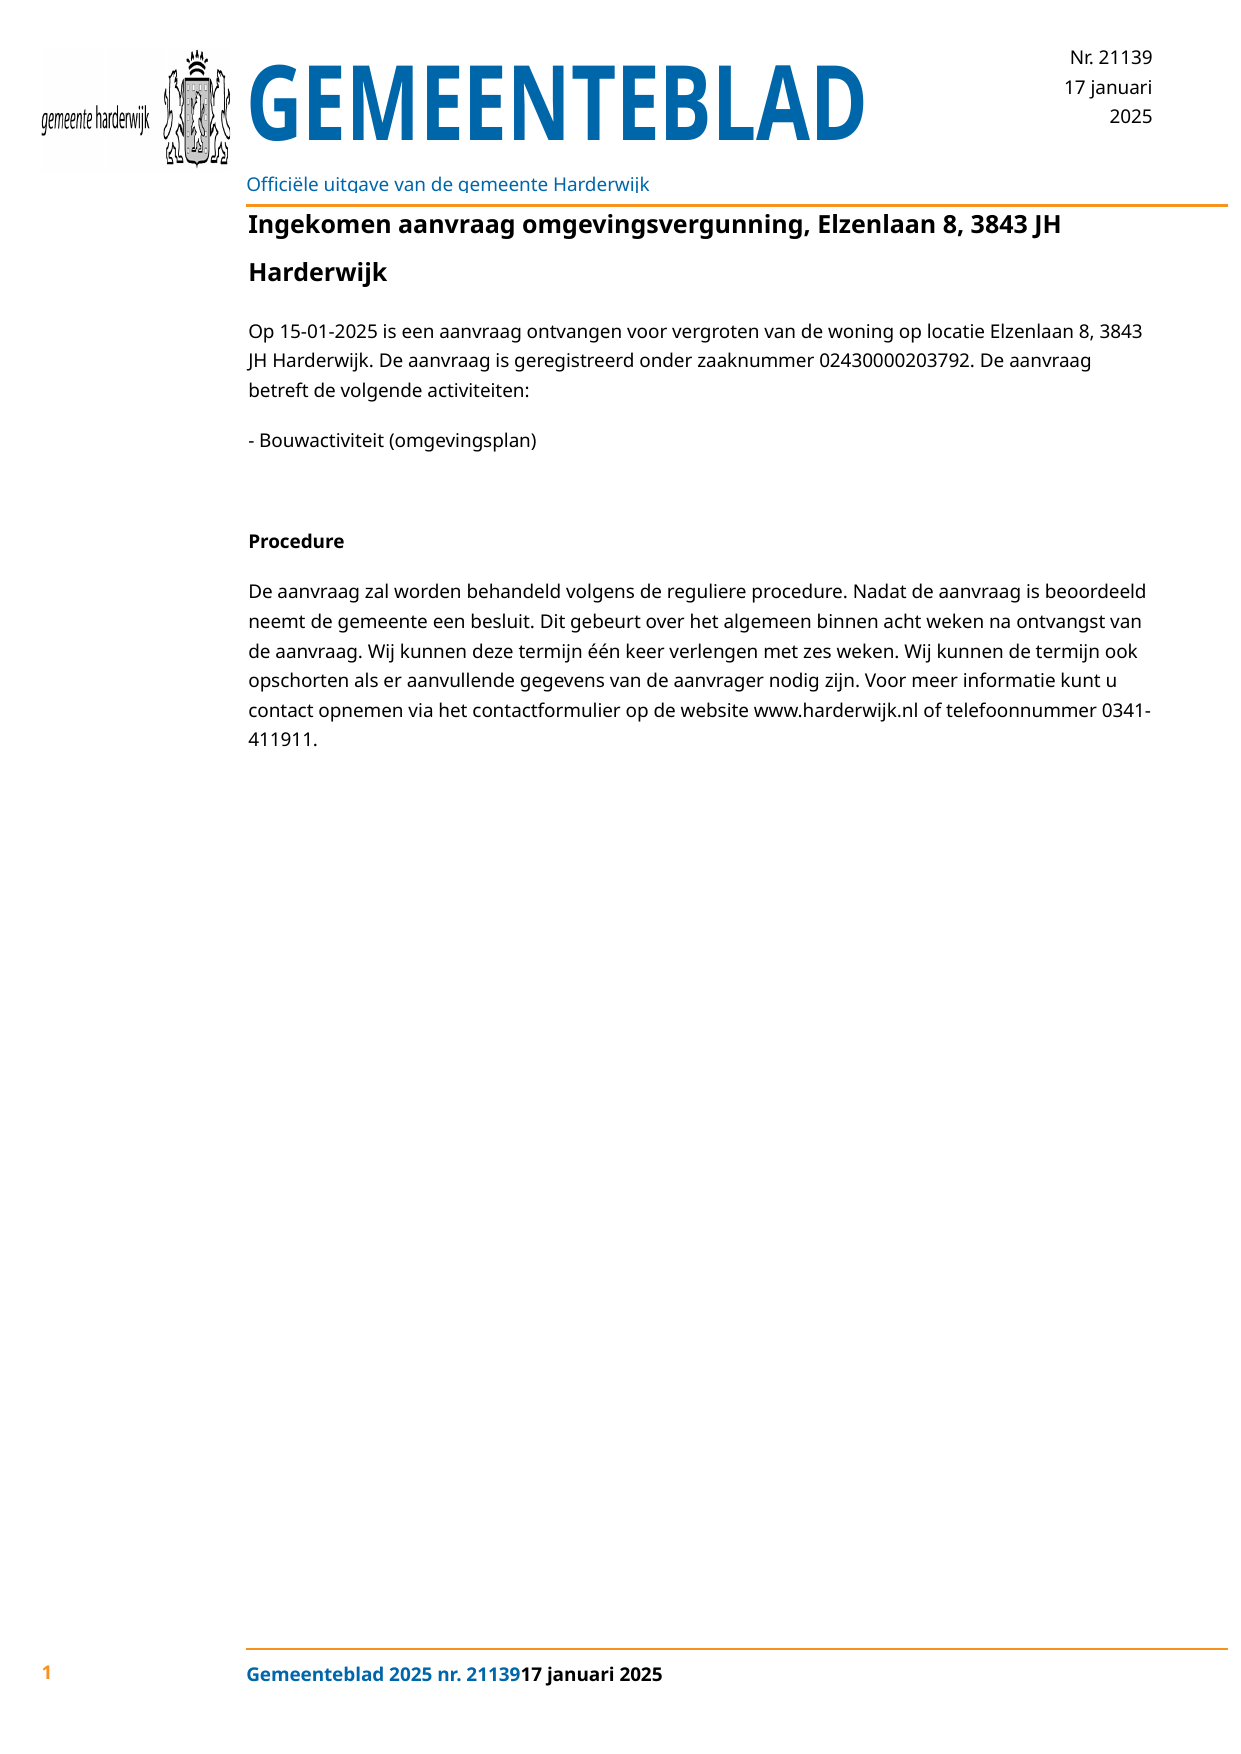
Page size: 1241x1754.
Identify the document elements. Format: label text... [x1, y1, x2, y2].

text Procedure [248, 528, 1152, 554]
text Op 15-01-2025 is een aanvraag ontvangen voor vergroten van de woning op locatie Elzenlaan 8, 3843 JH Harderwijk. De aanvraag is geregistreerd onder zaaknummer 02430000203792. De aanvraag betreft de volgende activiteiten: [248, 318, 1152, 403]
text Ingekomen aanvraag omgevingsvergunning, Elzenlaan 8, 3843 JH Harderwijk [248, 207, 1152, 288]
text - Bouwactiviteit (omgevingsplan) [248, 427, 1152, 453]
picture [41, 47, 231, 172]
text De aanvraag zal worden behandeld volgens de reguliere procedure. Nadat de aanvraag is beoordeeld neemt de gemeente een besluit. Dit gebeurt over het algemeen binnen acht weken na ontvangst van de aanvraag. Wij kunnen deze termijn één keer verlengen met zes weken. Wij kunnen de termijn ook opschorten als er aanvullende gegevens van de aanvrager nodig zijn. Voor meer informatie kunt u contact opnemen via het contactformulier op de website www.harderwijk.nl of telefoonnummer 0341-411911. [248, 579, 1152, 752]
